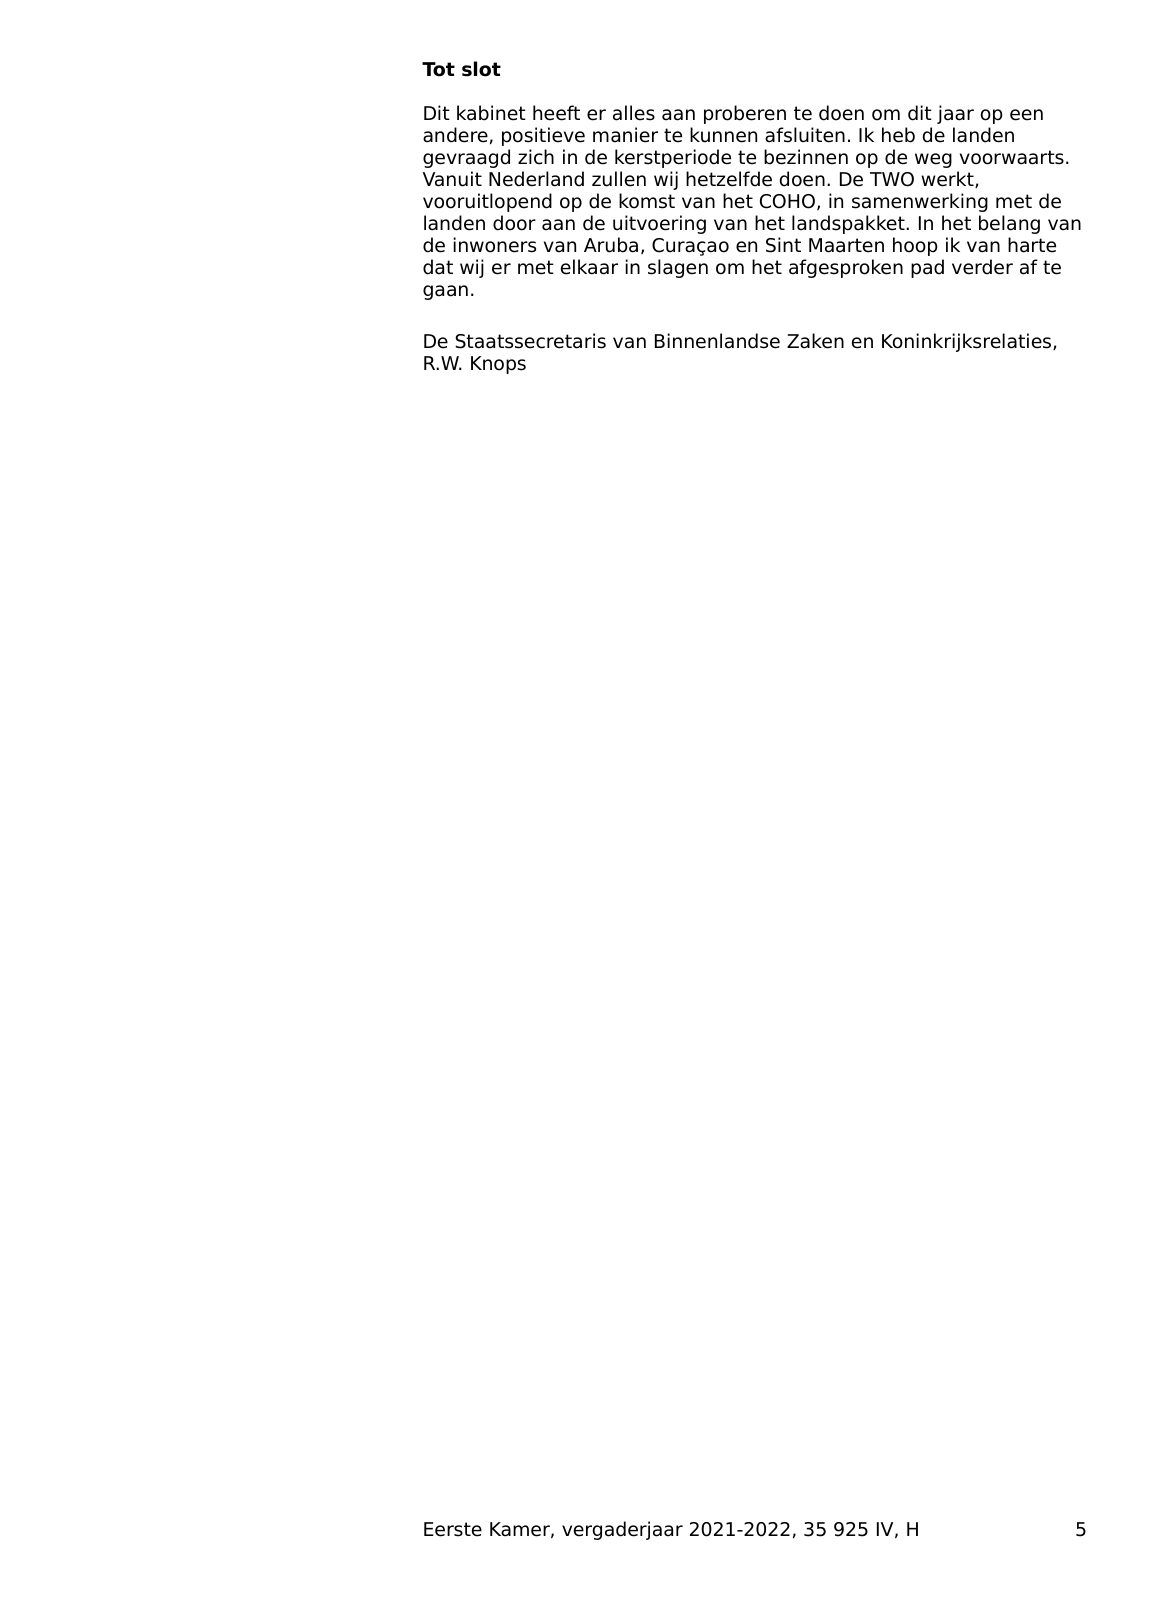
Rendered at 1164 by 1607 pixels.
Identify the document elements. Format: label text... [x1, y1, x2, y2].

text Dit kabinet heeft er alles aan proberen te doen om dit jaar op een andere, positieve manier te kunnen afsluiten. Ik heb de landen gevraagd zich in de kerstperiode te bezinnen op de weg voorwaarts. Vanuit Nederland zullen wij hetzelfde doen. De TWO werkt, vooruitlopend op de komst van het COHO, in samenwerking met de landen door aan de uitvoering van het landspakket. In het belang van de inwoners van Aruba, Curaçao en Sint Maarten hoop ik van harte dat wij er met elkaar in slagen om het afgesproken pad verder af te gaan. [422, 103, 1087, 301]
subtitle Tot slot [422, 59, 1087, 81]
text De Staatssecretaris van Binnenlandse Zaken en Koninkrijksrelaties, R.W. Knops [422, 331, 1087, 375]
